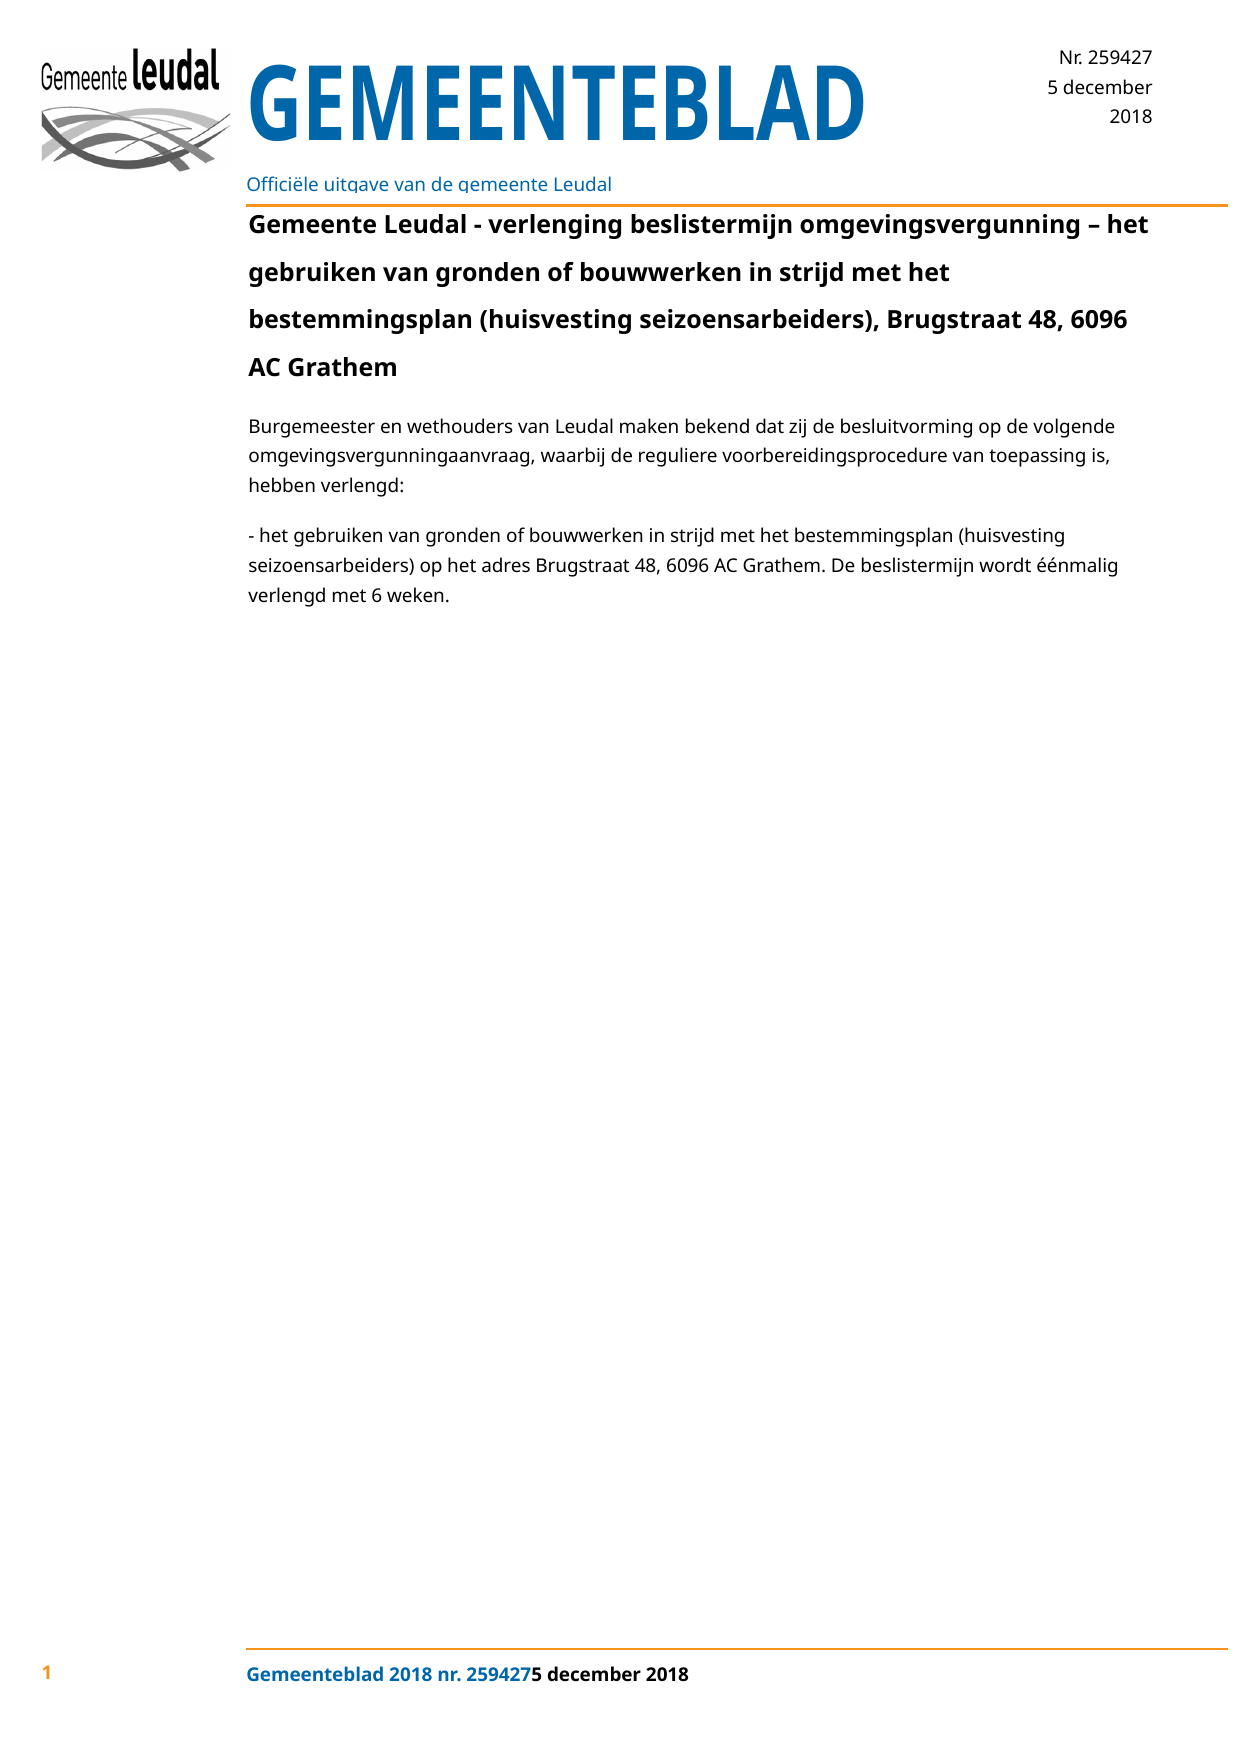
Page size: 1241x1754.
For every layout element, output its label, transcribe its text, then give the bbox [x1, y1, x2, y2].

text - het gebruiken van gronden of bouwwerken in strijd met het bestemmingsplan (huisvesting seizoensarbeiders) op het adres Brugstraat 48, 6096 AC Grathem. De beslistermijn wordt éénmalig verlengd met 6 weken. [248, 523, 1152, 608]
picture [41, 47, 231, 172]
text Gemeente Leudal - verlenging beslistermijn omgevingsvergunning – het gebruiken van gronden of bouwwerken in strijd met het bestemmingsplan (huisvesting seizoensarbeiders), Brugstraat 48, 6096 AC Grathem [248, 207, 1152, 384]
text Burgemeester en wethouders van Leudal maken bekend dat zij de besluitvorming op de volgende omgevingsvergunningaanvraag, waarbij de reguliere voorbereidingsprocedure van toepassing is, hebben verlengd: [248, 413, 1152, 498]
